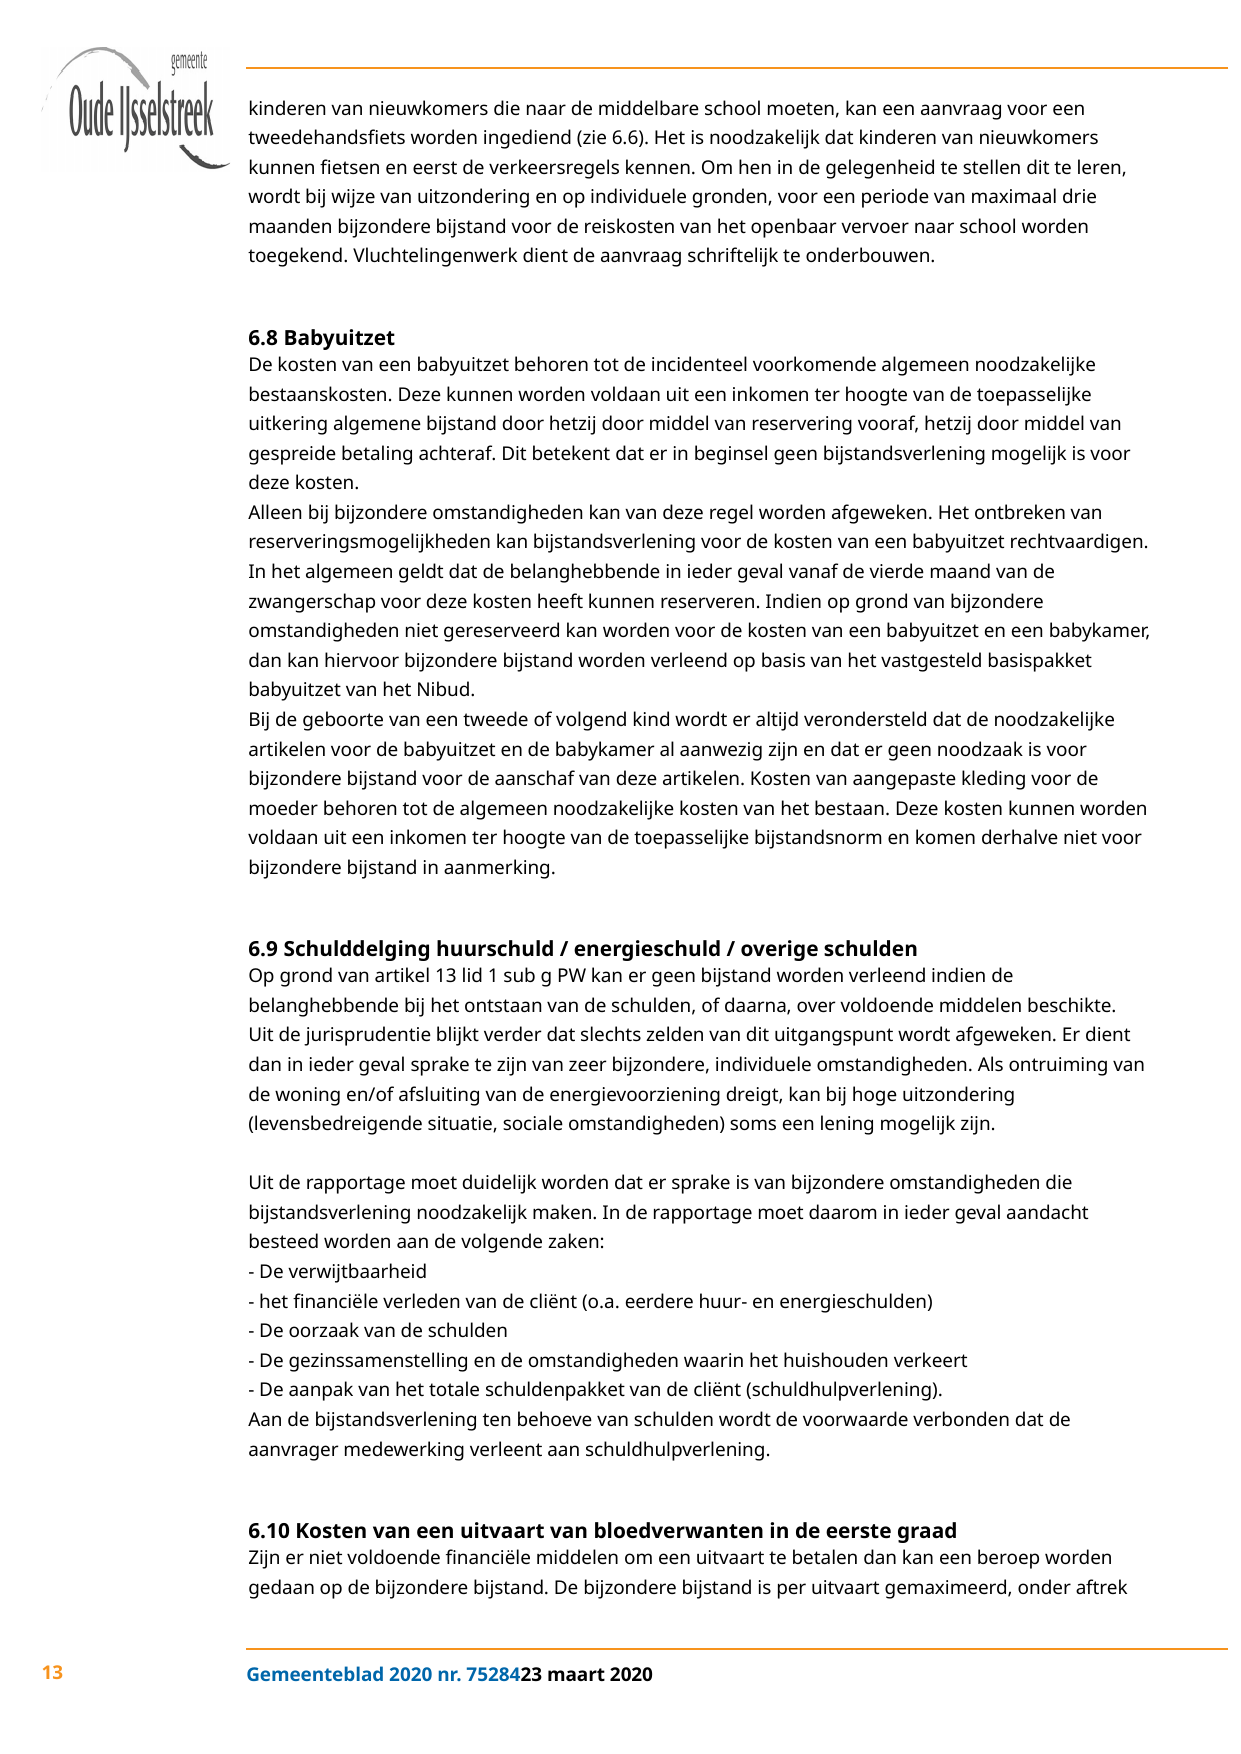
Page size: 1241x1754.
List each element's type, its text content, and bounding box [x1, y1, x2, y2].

text - De oorzaak van de schulden [248, 1317, 1152, 1343]
text 6.9 Schulddelging huurschuld / energieschuld / overige schulden [248, 934, 1152, 962]
text - De gezinssamenstelling en de omstandigheden waarin het huishouden verkeert [248, 1347, 1152, 1373]
text Op grond van artikel 13 lid 1 sub g PW kan er geen bijstand worden verleend indien de belanghebbende bij het ontstaan van de schulden, of daarna, over voldoende middelen beschikte. [248, 962, 1152, 1018]
text Uit de jurisprudentie blijkt verder dat slechts zelden van dit uitgangspunt wordt afgeweken. Er dient dan in ieder geval sprake te zijn van zeer bijzondere, individuele omstandigheden. Als ontruiming van de woning en/of afsluiting van de energievoorziening dreigt, kan bij hoge uitzondering (levensbedreigende situatie, sociale omstandigheden) soms een lening mogelijk zijn. [248, 1022, 1152, 1136]
text Bij de geboorte van een tweede of volgend kind wordt er altijd verondersteld dat de noodzakelijke artikelen voor de babyuitzet en de babykamer al aanwezig zijn en dat er geen noodzaak is voor bijzondere bijstand voor de aanschaf van deze artikelen. Kosten van aangepaste kleding voor de moeder behoren tot de algemeen noodzakelijke kosten van het bestaan. Deze kosten kunnen worden voldaan uit een inkomen ter hoogte van de toepasselijke bijstandsnorm en komen derhalve niet voor bijzondere bijstand in aanmerking. [248, 706, 1152, 880]
text De kosten van een babyuitzet behoren tot de incidenteel voorkomende algemeen noodzakelijke bestaanskosten. Deze kunnen worden voldaan uit een inkomen ter hoogte van de toepasselijke uitkering algemene bijstand door hetzij door middel van reservering vooraf, hetzij door middel van gespreide betaling achteraf. Dit betekent dat er in beginsel geen bijstandsverlening mogelijk is voor deze kosten. [248, 351, 1152, 495]
text - De verwijtbaarheid [248, 1258, 1152, 1284]
text kinderen van nieuwkomers die naar de middelbare school moeten, kan een aanvraag voor een tweedehandsfiets worden ingediend (zie 6.6). Het is noodzakelijk dat kinderen van nieuwkomers kunnen fietsen en eerst de verkeersregels kennen. Om hen in de gelegenheid te stellen dit te leren, wordt bij wijze van uitzondering en op individuele gronden, voor een periode van maximaal drie maanden bijzondere bijstand voor de reiskosten van het openbaar vervoer naar school worden toegekend. Vluchtelingenwerk dient de aanvraag schriftelijk te onderbouwen. [248, 95, 1152, 268]
text Uit de rapportage moet duidelijk worden dat er sprake is van bijzondere omstandigheden die bijstandsverlening noodzakelijk maken. In de rapportage moet daarom in ieder geval aandacht besteed worden aan de volgende zaken: [248, 1169, 1152, 1254]
text 6.8 Babyuitzet [248, 323, 1152, 351]
text Zijn er niet voldoende financiële middelen om een uitvaart te betalen dan kan een beroep worden gedaan op de bijzondere bijstand. De bijzondere bijstand is per uitvaart gemaximeerd, onder aftrek [248, 1544, 1152, 1599]
text Alleen bij bijzondere omstandigheden kan van deze regel worden afgeweken. Het ontbreken van reserveringsmogelijkheden kan bijstandsverlening voor de kosten van een babyuitzet rechtvaardigen. In het algemeen geldt dat de belanghebbende in ieder geval vanaf de vierde maand van de zwangerschap voor deze kosten heeft kunnen reserveren. Indien op grond van bijzondere omstandigheden niet gereserveerd kan worden voor de kosten van een babyuitzet en een babykamer, dan kan hiervoor bijzondere bijstand worden verleend op basis van het vastgesteld basispakket babyuitzet van het Nibud. [248, 499, 1152, 702]
text - De aanpak van het totale schuldenpakket van de cliënt (schuldhulpverlening). [248, 1377, 1152, 1402]
text Aan de bijstandsverlening ten behoeve van schulden wordt de voorwaarde verbonden dat de aanvrager medewerking verleent aan schuldhulpverlening. [248, 1406, 1152, 1462]
picture [41, 47, 231, 172]
text 6.10 Kosten van een uitvaart van bloedverwanten in de eerste graad [248, 1516, 1152, 1544]
text - het financiële verleden van de cliënt (o.a. eerdere huur- en energieschulden) [248, 1288, 1152, 1314]
